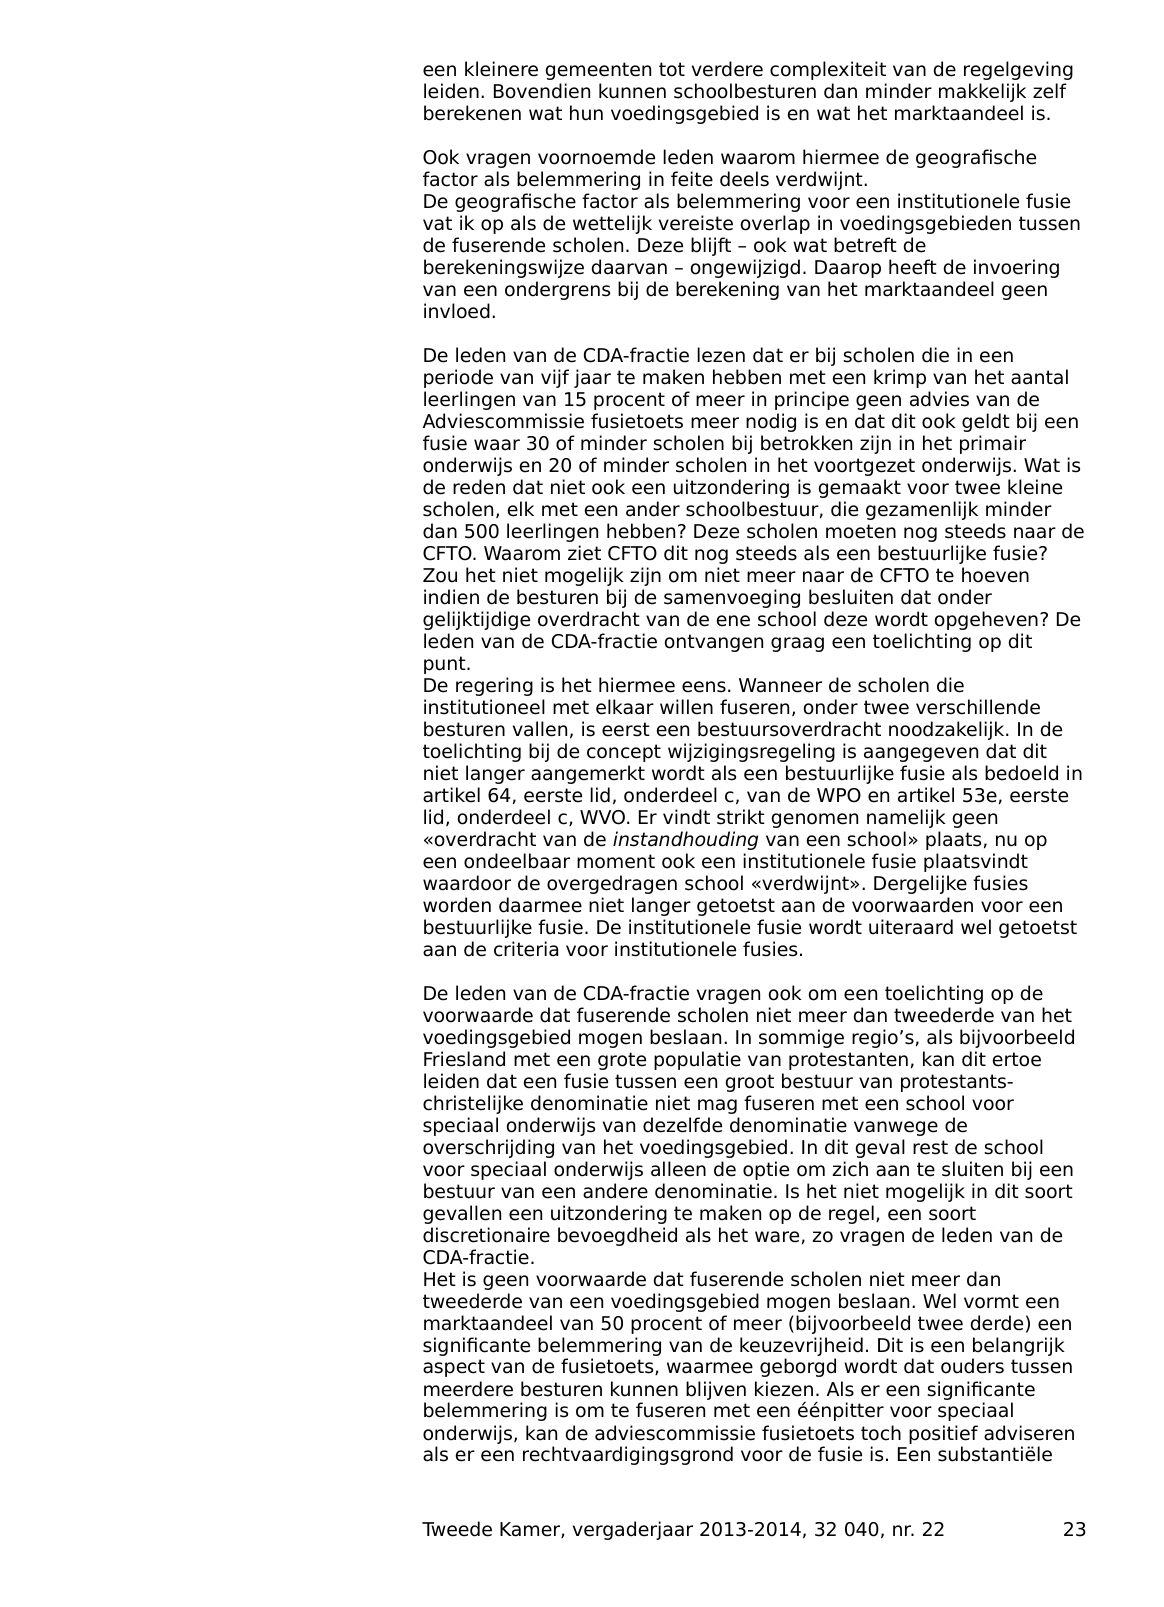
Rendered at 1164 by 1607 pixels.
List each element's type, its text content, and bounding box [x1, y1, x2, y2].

text De leden van de CDA-fractie lezen dat er bij scholen die in een periode van vijf jaar te maken hebben met een krimp van het aantal leerlingen van 15 procent of meer in principe geen advies van de Adviescommissie fusietoets meer nodig is en dat dit ook geldt bij een fusie waar 30 of minder scholen bij betrokken zijn in het primair onderwijs en 20 of minder scholen in het voortgezet onderwijs. Wat is de reden dat niet ook een uitzondering is gemaakt voor twee kleine scholen, elk met een ander schoolbestuur, die gezamenlijk minder dan 500 leerlingen hebben? Deze scholen moeten nog steeds naar de CFTO. Waarom ziet CFTO dit nog steeds als een bestuurlijke fusie? Zou het niet mogelijk zijn om niet meer naar de CFTO te hoeven indien de besturen bij de samenvoeging besluiten dat onder gelijktijdige overdracht van de ene school deze wordt opgeheven? De leden van de CDA-fractie ontvangen graag een toelichting op dit punt. [422, 345, 1087, 675]
text De geografische factor als belemmering voor een institutionele fusie vat ik op als de wettelijk vereiste overlap in voedingsgebieden tussen de fuserende scholen. Deze blijft – ook wat betreft de berekeningswijze daarvan – ongewijzigd. Daarop heeft de invoering van een ondergrens bij de berekening van het marktaandeel geen invloed. [422, 191, 1087, 323]
text Het is geen voorwaarde dat fuserende scholen niet meer dan tweederde van een voedingsgebied mogen beslaan. Wel vormt een marktaandeel van 50 procent of meer (bijvoorbeeld twee derde) een significante belemmering van de keuzevrijheid. Dit is een belangrijk aspect van de fusietoets, waarmee geborgd wordt dat ouders tussen meerdere besturen kunnen blijven kiezen. Als er een significante belemmering is om te fuseren met een éénpitter voor speciaal onderwijs, kan de adviescommissie fusietoets toch positief adviseren als er een rechtvaardigingsgrond voor de fusie is. Een substantiële [422, 1268, 1087, 1466]
text Ook vragen voornoemde leden waarom hiermee de geografische factor als belemmering in feite deels verdwijnt. [422, 147, 1087, 191]
text De regering is het hiermee eens. Wanneer de scholen die institutioneel met elkaar willen fuseren, onder twee verschillende besturen vallen, is eerst een bestuursoverdracht noodzakelijk. In de toelichting bij de concept wijzigingsregeling is aangegeven dat dit niet langer aangemerkt wordt als een bestuurlijke fusie als bedoeld in artikel 64, eerste lid, onderdeel c, van de WPO en artikel 53e, eerste lid, onderdeel c, WVO. Er vindt strikt genomen namelijk geen «overdracht van de instandhouding van een school» plaats, nu op een ondeelbaar moment ook een institutionele fusie plaatsvindt waardoor de overgedragen school «verdwijnt». Dergelijke fusies worden daarmee niet langer getoetst aan de voorwaarden voor een bestuurlijke fusie. De institutionele fusie wordt uiteraard wel getoetst aan de criteria voor institutionele fusies. [422, 675, 1087, 961]
text een kleinere gemeenten tot verdere complexiteit van de regelgeving leiden. Bovendien kunnen schoolbesturen dan minder makkelijk zelf berekenen wat hun voedingsgebied is en wat het marktaandeel is. [422, 59, 1087, 125]
text De leden van de CDA-fractie vragen ook om een toelichting op de voorwaarde dat fuserende scholen niet meer dan tweederde van het voedingsgebied mogen beslaan. In sommige regio’s, als bijvoorbeeld Friesland met een grote populatie van protestanten, kan dit ertoe leiden dat een fusie tussen een groot bestuur van protestants-christelijke denominatie niet mag fuseren met een school voor speciaal onderwijs van dezelfde denominatie vanwege de overschrijding van het voedingsgebied. In dit geval rest de school voor speciaal onderwijs alleen de optie om zich aan te sluiten bij een bestuur van een andere denominatie. Is het niet mogelijk in dit soort gevallen een uitzondering te maken op de regel, een soort discretionaire bevoegdheid als het ware, zo vragen de leden van de CDA-fractie. [422, 983, 1087, 1268]
